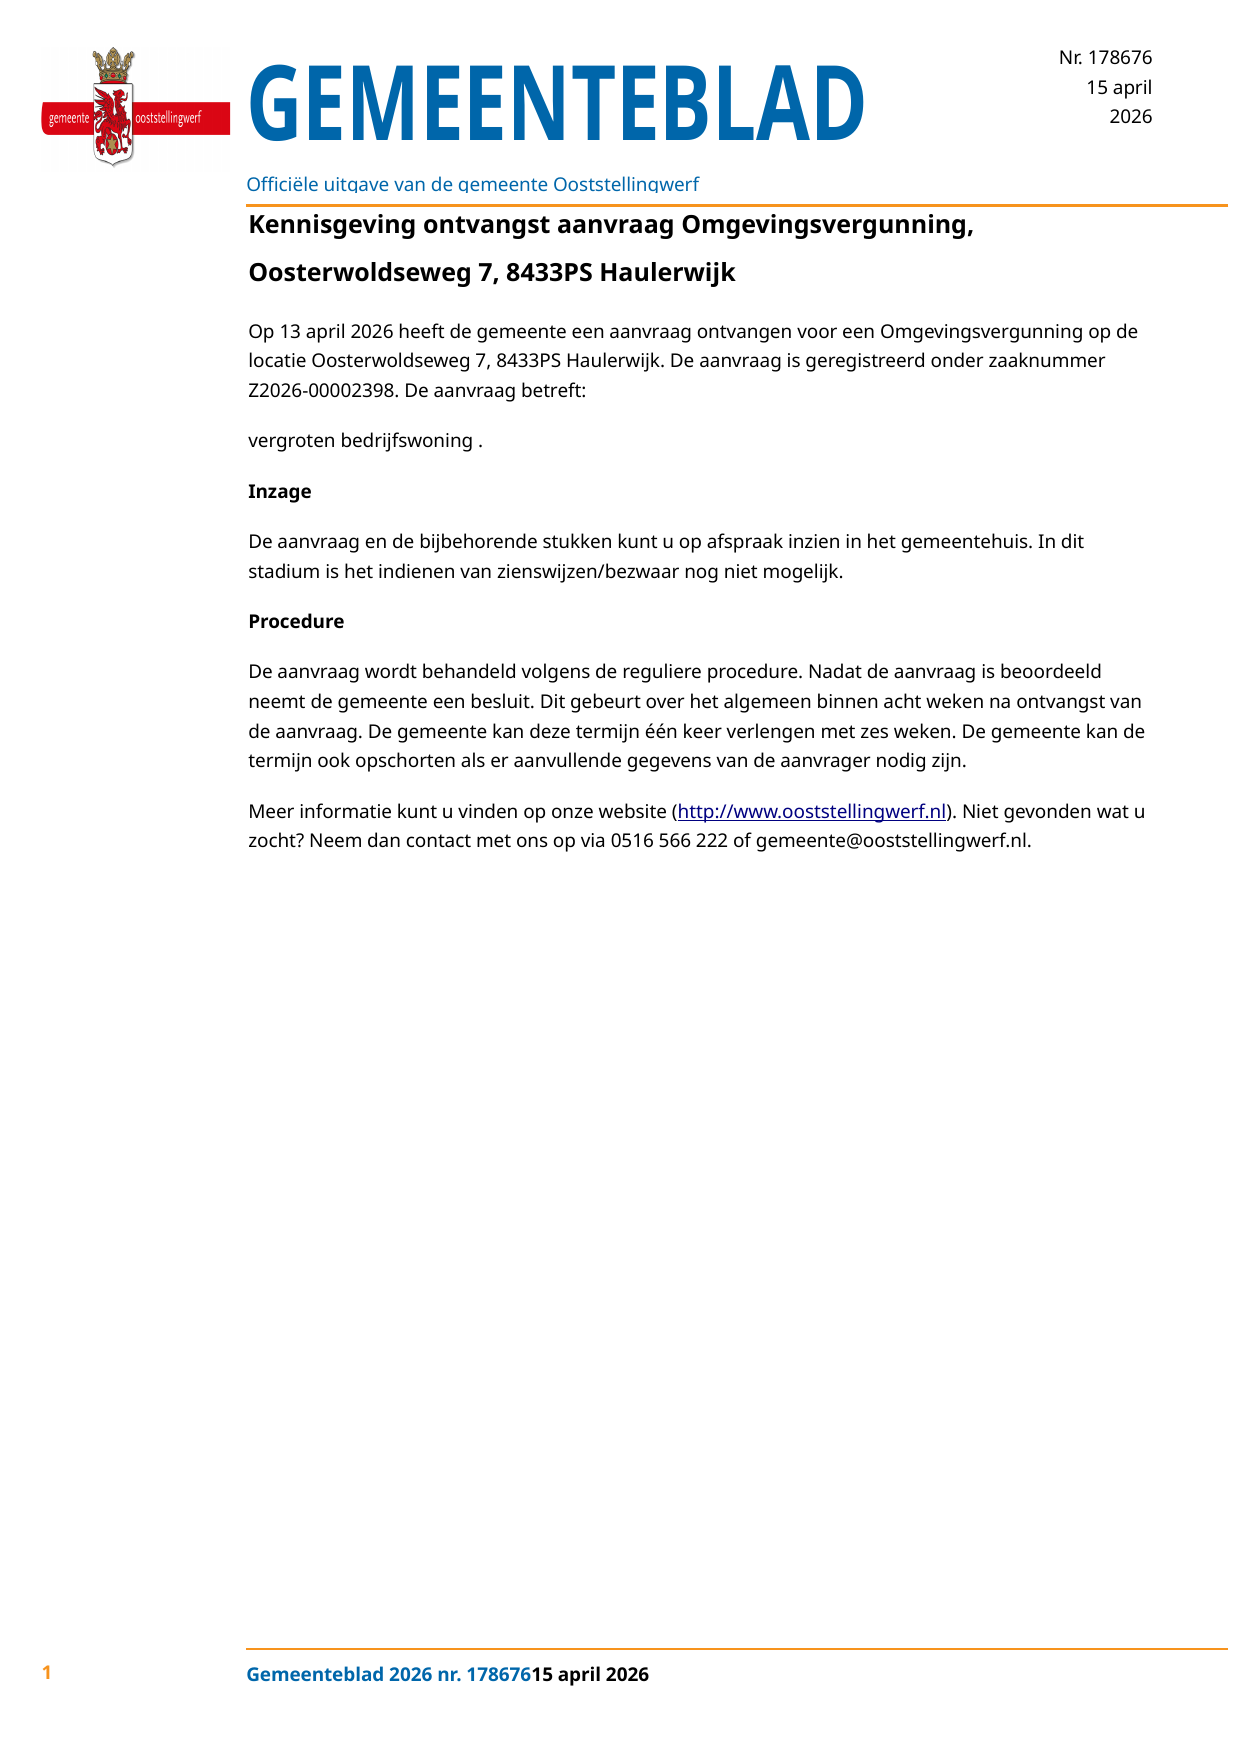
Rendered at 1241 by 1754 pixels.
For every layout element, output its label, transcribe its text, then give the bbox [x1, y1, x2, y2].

text Op 13 april 2026 heeft de gemeente een aanvraag ontvangen voor een Omgevingsvergunning op de locatie Oosterwoldseweg 7, 8433PS Haulerwijk. De aanvraag is geregistreerd onder zaaknummer Z2026-00002398. De aanvraag betreft: [248, 318, 1152, 403]
text Meer informatie kunt u vinden op onze website (http://www.ooststellingwerf.nl). Niet gevonden wat u zocht? Neem dan contact met ons op via 0516 566 222 of gemeente@ooststellingwerf.nl. [248, 798, 1152, 853]
text De aanvraag en de bijbehorende stukken kunt u op afspraak inzien in het gemeentehuis. In dit stadium is het indienen van zienswijzen/bezwaar nog niet mogelijk. [248, 528, 1152, 584]
text Procedure [248, 608, 1152, 634]
text vergroten bedrijfswoning . [248, 427, 1152, 453]
text De aanvraag wordt behandeld volgens de reguliere procedure. Nadat de aanvraag is beoordeeld neemt de gemeente een besluit. Dit gebeurt over het algemeen binnen acht weken na ontvangst van de aanvraag. De gemeente kan deze termijn één keer verlengen met zes weken. De gemeente kan de termijn ook opschorten als er aanvullende gegevens van de aanvrager nodig zijn. [248, 659, 1152, 773]
text Kennisgeving ontvangst aanvraag Omgevingsvergunning, Oosterwoldseweg 7, 8433PS Haulerwijk [248, 207, 1152, 288]
picture [41, 47, 231, 172]
text Inzage [248, 478, 1152, 504]
